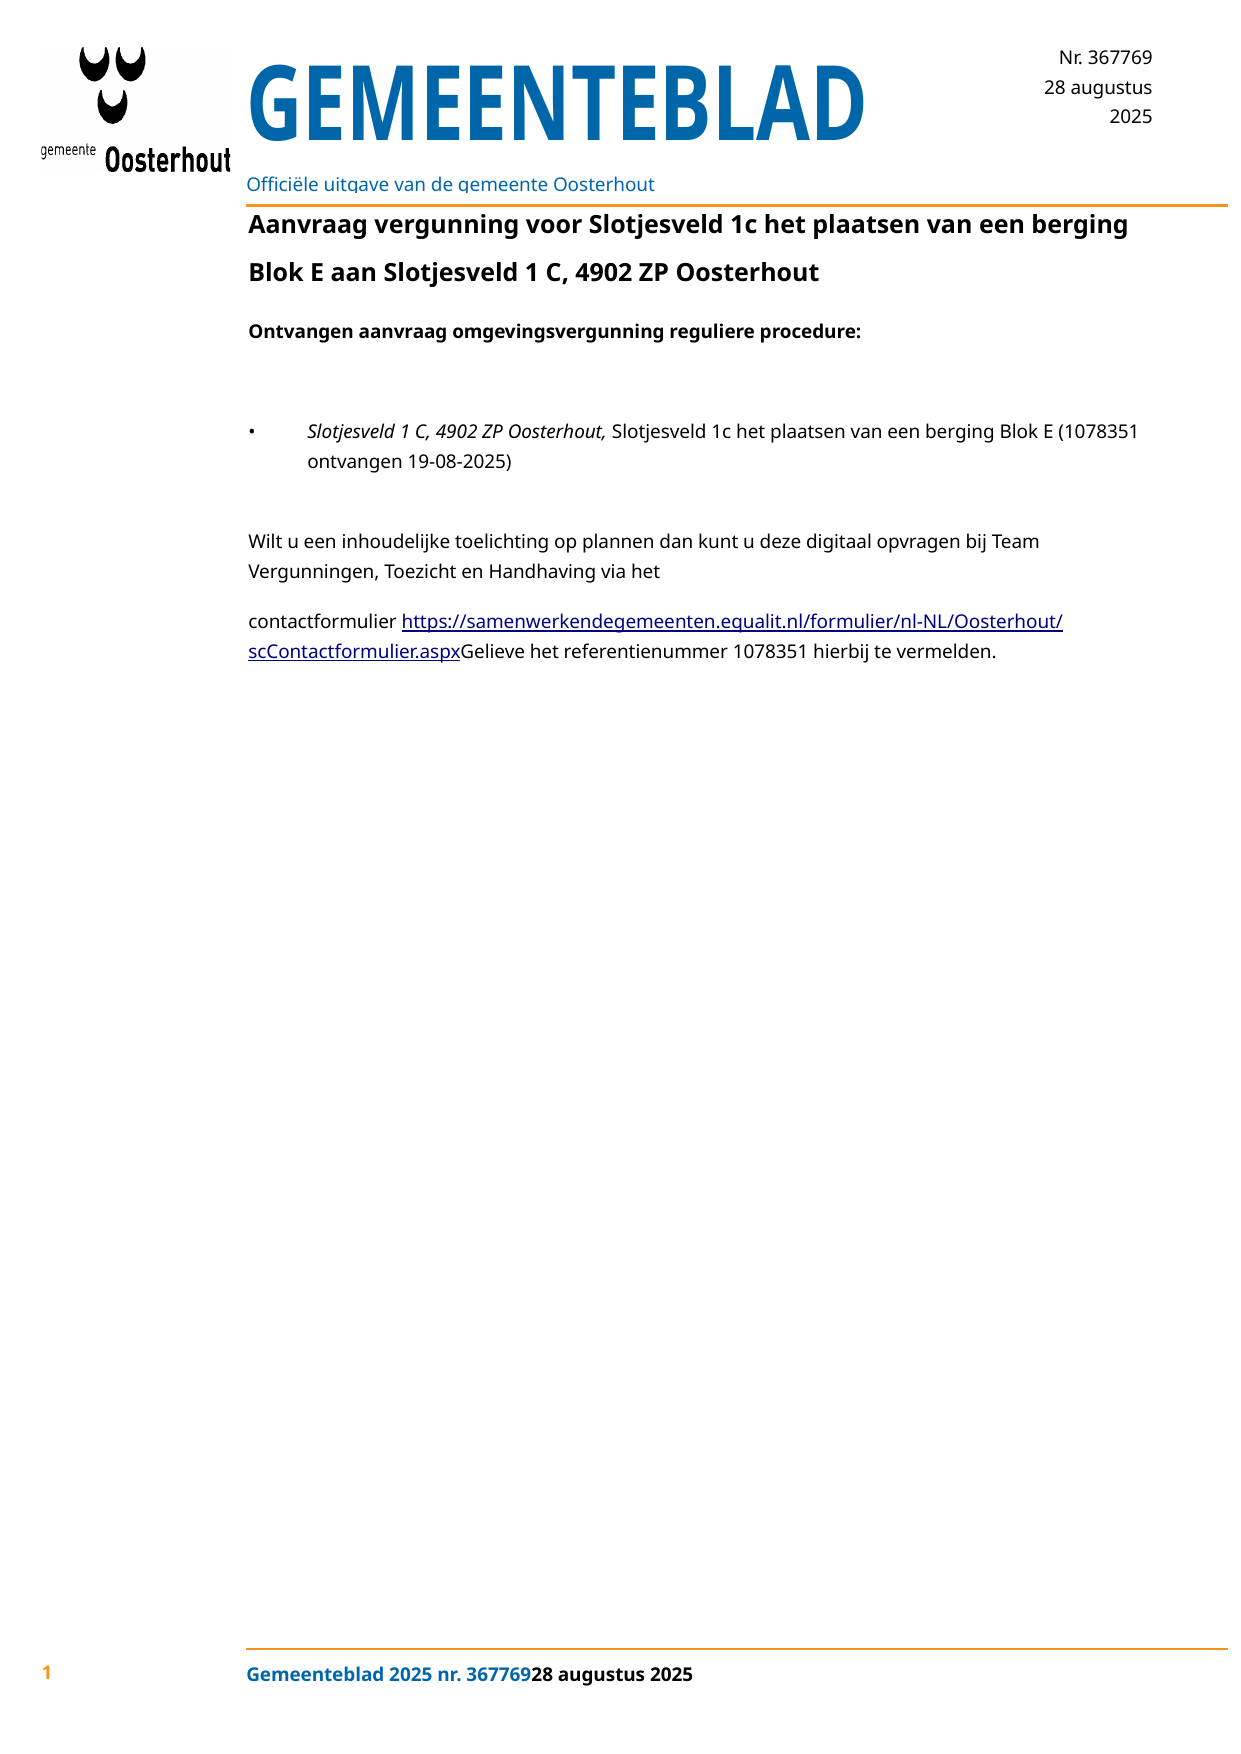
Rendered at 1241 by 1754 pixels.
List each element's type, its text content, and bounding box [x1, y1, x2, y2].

text Wilt u een inhoudelijke toelichting op plannen dan kunt u deze digitaal opvragen bij Team Vergunningen, Toezicht en Handhaving via het [248, 528, 1152, 584]
picture [41, 47, 231, 172]
text Ontvangen aanvraag omgevingsvergunning reguliere procedure: [248, 318, 1152, 344]
text Aanvraag vergunning voor Slotjesveld 1c het plaatsen van een berging Blok E aan Slotjesveld 1 C, 4902 ZP Oosterhout [248, 207, 1152, 288]
list Slotjesveld 1 C, 4902 ZP Oosterhout, Slotjesveld 1c het plaatsen van een berging Blok E (1078351 ontvangen 19-08-2025) [248, 419, 1152, 474]
text contactformulier https://samenwerkendegemeenten.equalit.nl/formulier/nl-NL/Oosterhout/scContactformulier.aspxGelieve het referentienummer 1078351 hierbij te vermelden. [248, 608, 1152, 664]
